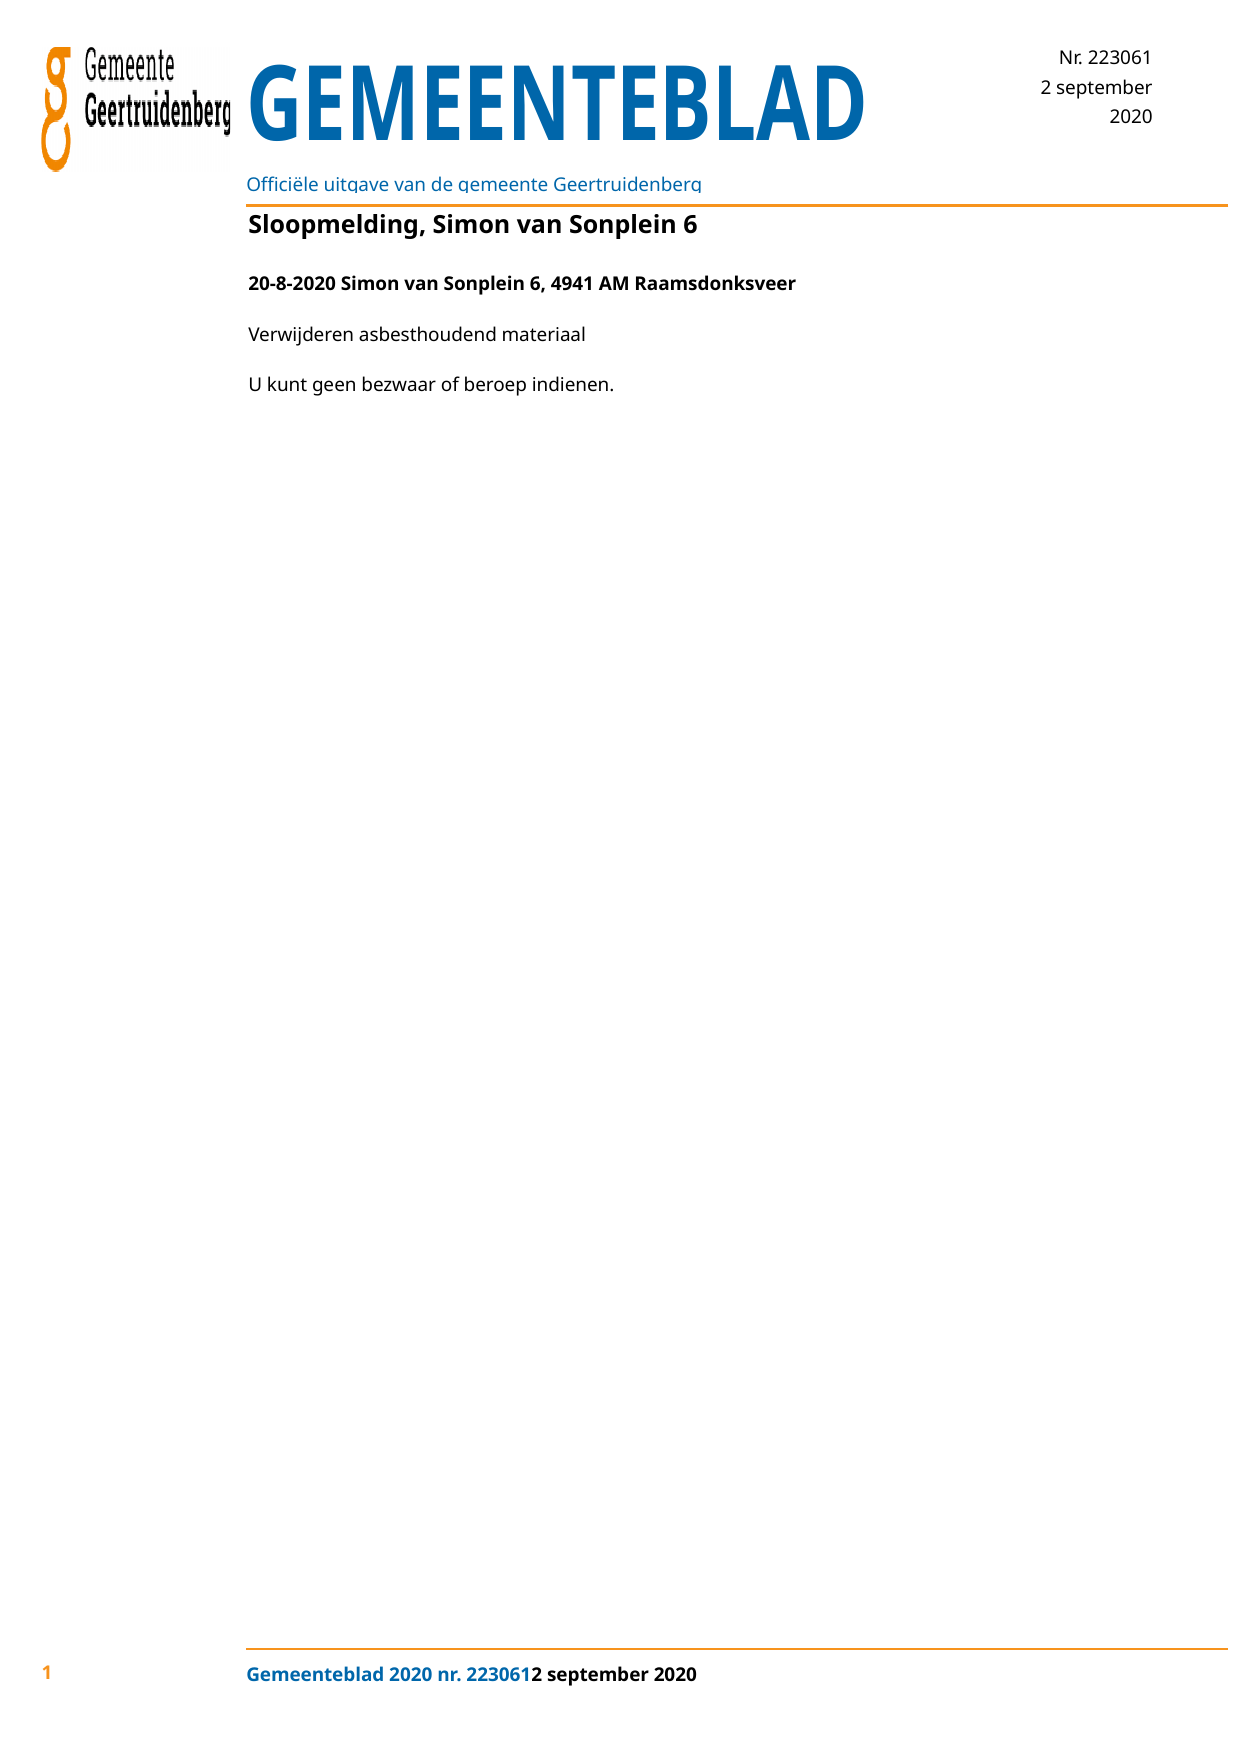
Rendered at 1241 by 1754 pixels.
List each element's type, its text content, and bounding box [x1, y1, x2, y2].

text 20-8-2020 Simon van Sonplein 6, 4941 AM Raamsdonksveer [248, 270, 1152, 296]
text Sloopmelding, Simon van Sonplein 6 [248, 207, 1152, 241]
text Verwijderen asbesthoudend materiaal [248, 321, 1152, 346]
text U kunt geen bezwaar of beroep indienen. [248, 371, 1152, 397]
picture [41, 47, 231, 172]
